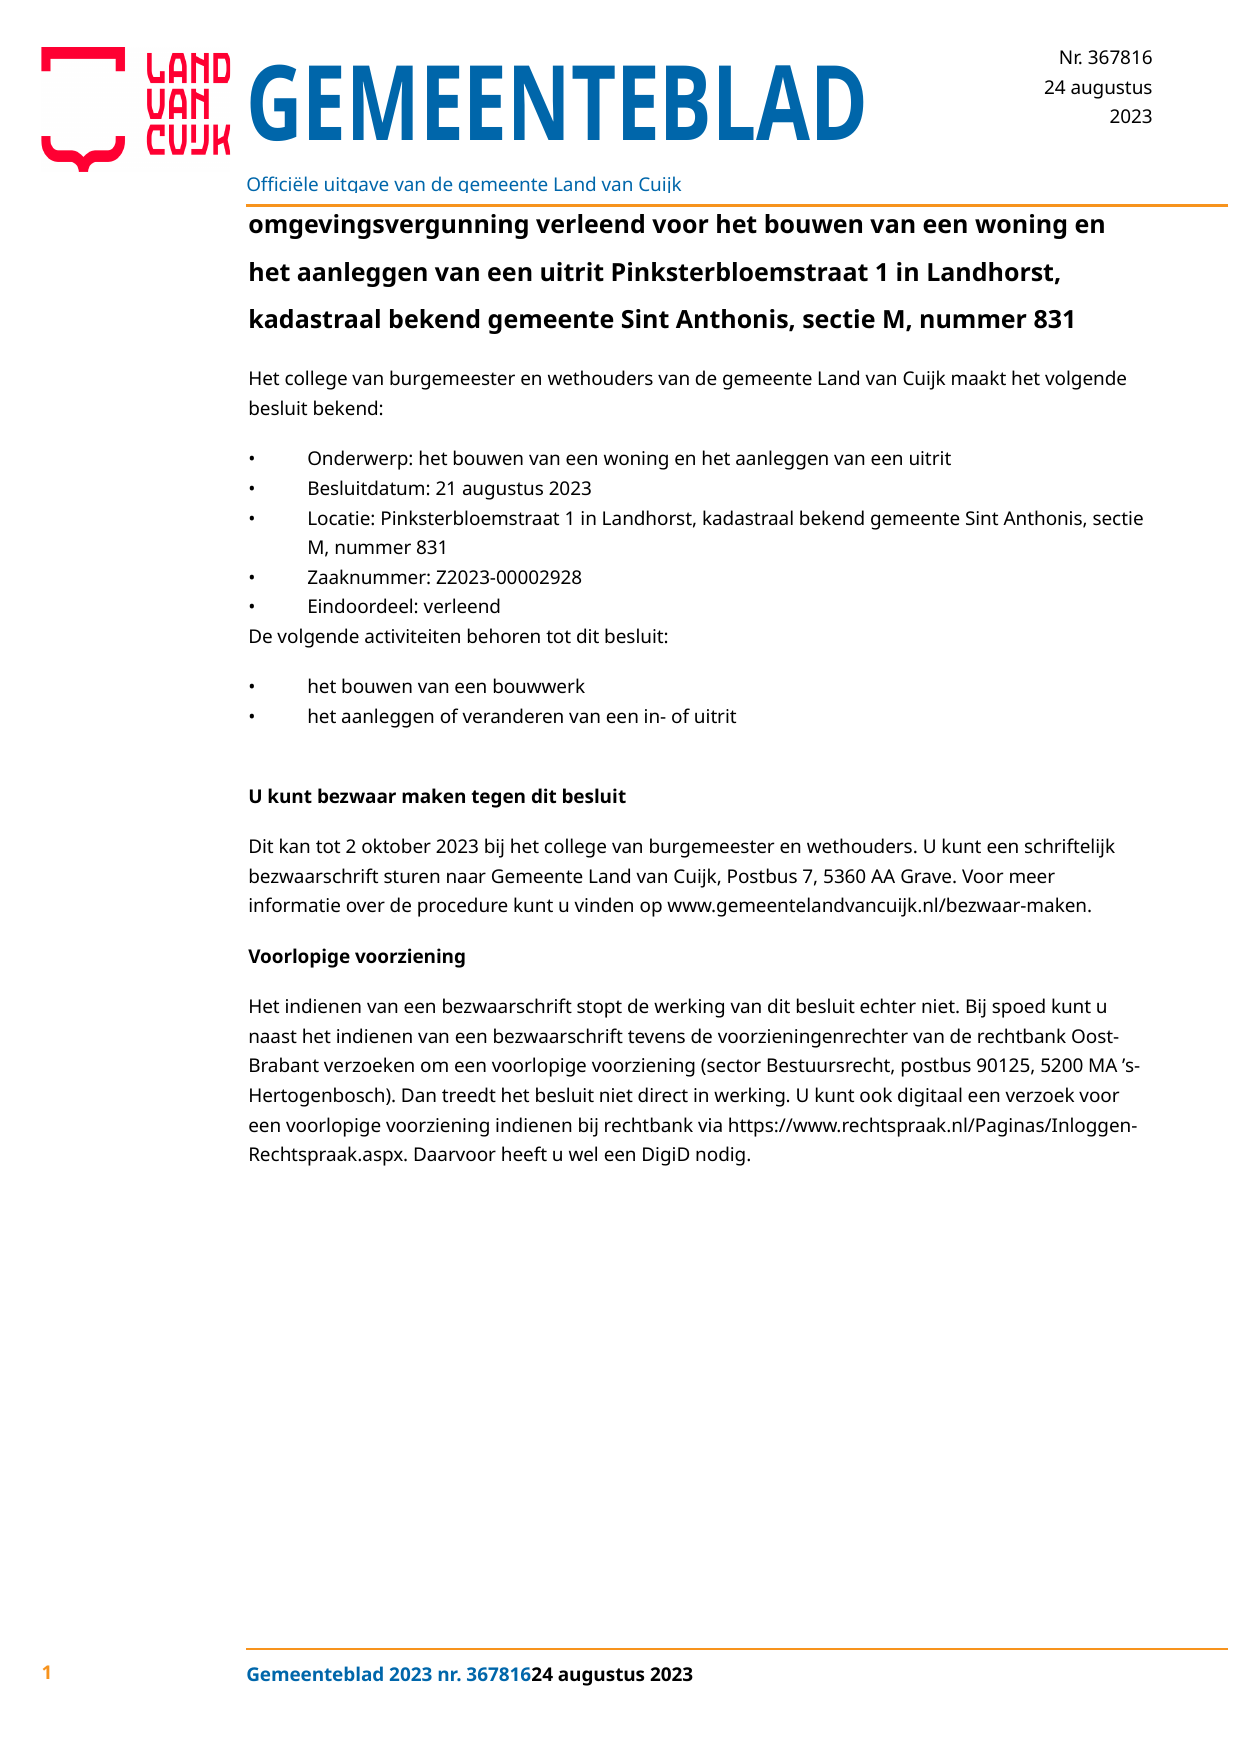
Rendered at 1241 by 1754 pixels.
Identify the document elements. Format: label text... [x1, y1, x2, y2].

list Zaaknummer: Z2023-00002928 [248, 564, 1152, 589]
list het bouwen van een bouwwerk [248, 673, 1152, 699]
picture [41, 47, 231, 172]
text Het college van burgemeester en wethouders van de gemeente Land van Cuijk maakt het volgende besluit bekend: [248, 366, 1152, 421]
text omgevingsvergunning verleend voor het bouwen van een woning en het aanleggen van een uitrit Pinksterbloemstraat 1 in Landhorst, kadastraal bekend gemeente Sint Anthonis, sectie M, nummer 831 [248, 207, 1152, 336]
list Eindoordeel: verleend [248, 593, 1152, 619]
text Voorlopige voorziening [248, 943, 1152, 969]
list Onderwerp: het bouwen van een woning en het aanleggen van een uitrit [248, 446, 1152, 471]
text De volgende activiteiten behoren tot dit besluit: [248, 623, 1152, 649]
list Besluitdatum: 21 augustus 2023 [248, 475, 1152, 501]
text Het indienen van een bezwaarschrift stopt de werking van dit besluit echter niet. Bij spoed kunt u naast het indienen van een bezwaarschrift tevens de voorzieningenrechter van de rechtbank Oost-Brabant verzoeken om een voorlopige voorziening (sector Bestuursrecht, postbus 90125, 5200 MA ’s-Hertogenbosch). Dan treedt het besluit niet direct in werking. U kunt ook digitaal een verzoek voor een voorlopige voorziening indienen bij rechtbank via https://www.rechtspraak.nl/Paginas/Inloggen-Rechtspraak.aspx. Daarvoor heeft u wel een DigiD nodig. [248, 993, 1152, 1167]
list het aanleggen of veranderen van een in- of uitrit [248, 703, 1152, 729]
text Dit kan tot 2 oktober 2023 bij het college van burgemeester en wethouders. U kunt een schriftelijk bezwaarschrift sturen naar Gemeente Land van Cuijk, Postbus 7, 5360 AA Grave. Voor meer informatie over de procedure kunt u vinden op www.gemeentelandvancuijk.nl/bezwaar-maken. [248, 833, 1152, 918]
list Locatie: Pinksterbloemstraat 1 in Landhorst, kadastraal bekend gemeente Sint Anthonis, sectie M, nummer 831 [248, 505, 1152, 560]
text U kunt bezwaar maken tegen dit besluit [248, 783, 1152, 809]
